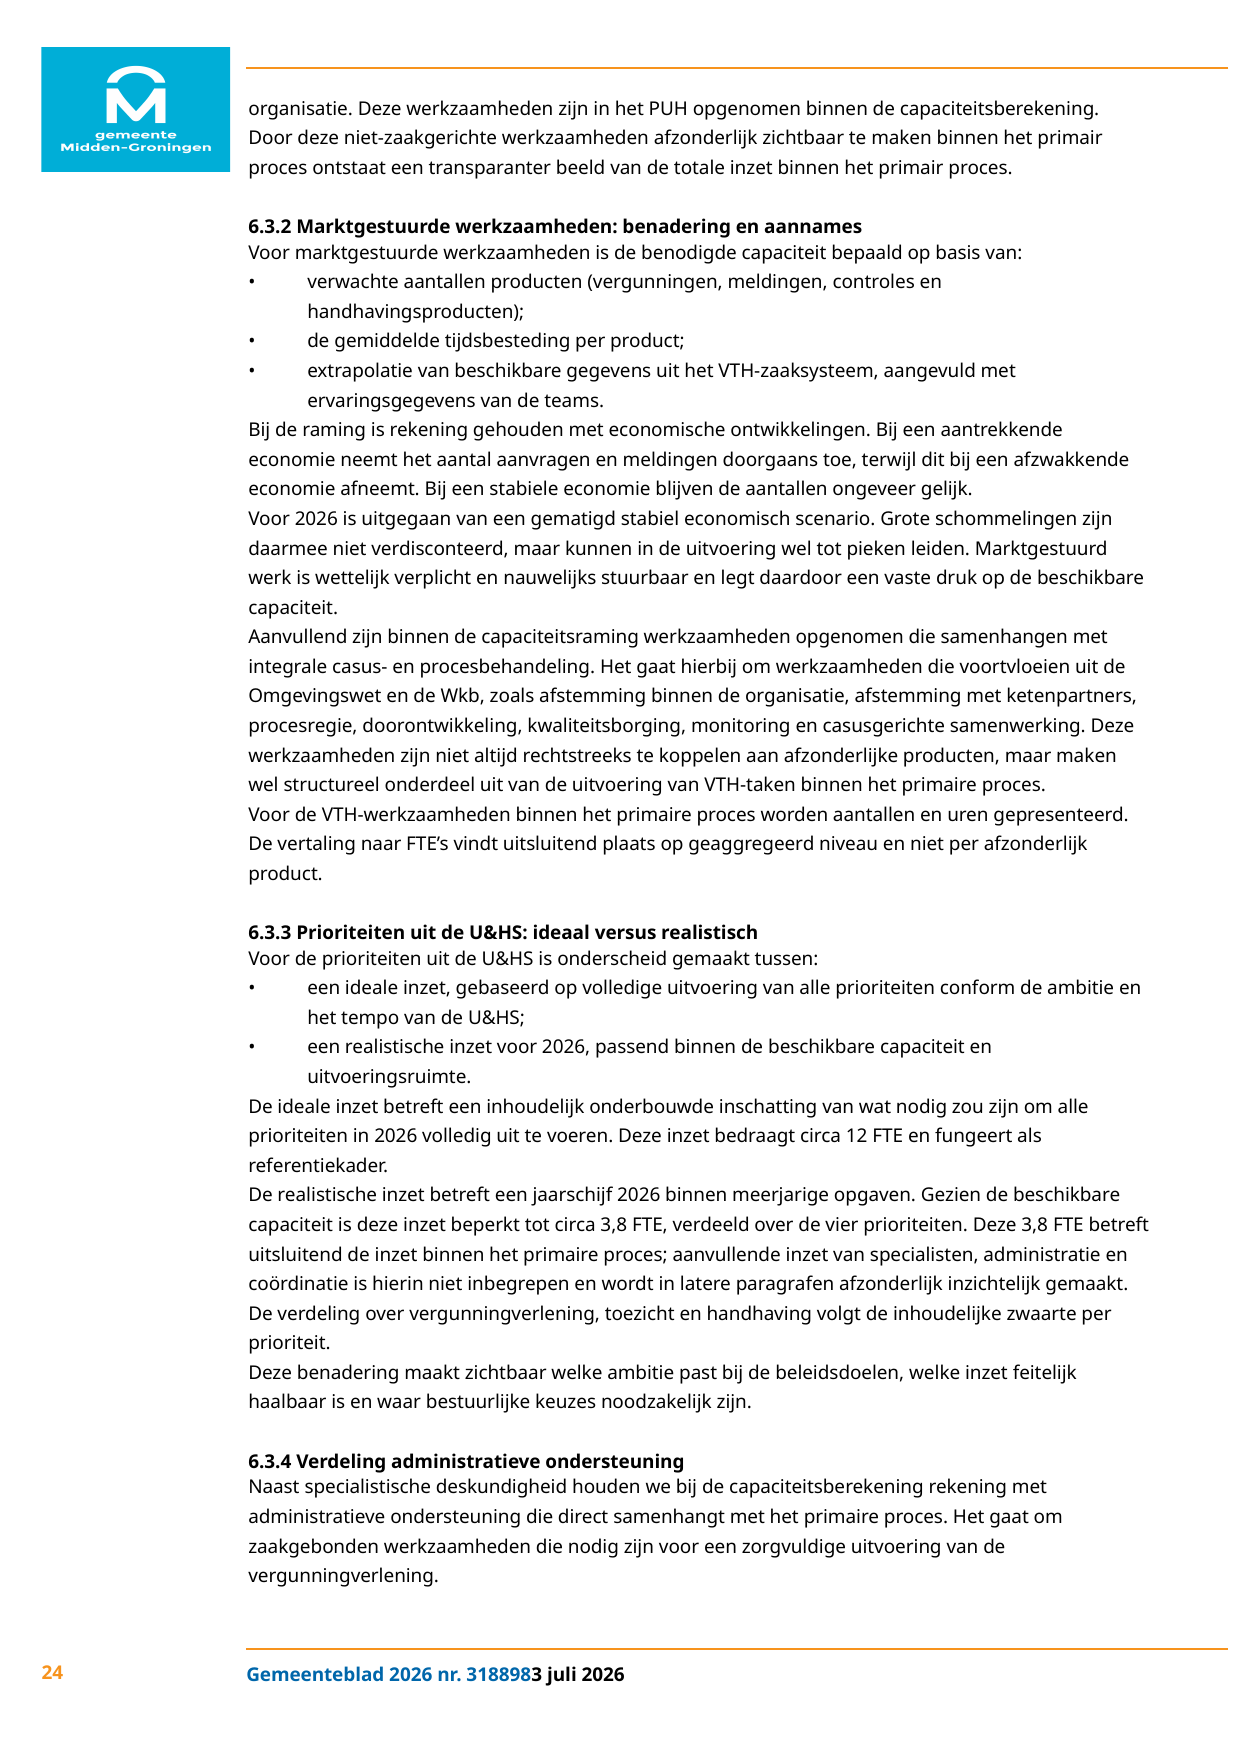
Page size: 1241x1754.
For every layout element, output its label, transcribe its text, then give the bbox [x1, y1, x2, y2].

text Voor 2026 is uitgegaan van een gematigd stabiel economisch scenario. Grote schommelingen zijn daarmee niet verdisconteerd, maar kunnen in de uitvoering wel tot pieken leiden. Marktgestuurd werk is wettelijk verplicht en nauwelijks stuurbaar en legt daardoor een vaste druk op de beschikbare capaciteit. [248, 505, 1152, 619]
text De realistische inzet betreft een jaarschijf 2026 binnen meerjarige opgaven. Gezien de beschikbare capaciteit is deze inzet beperkt tot circa 3,8 FTE, verdeeld over de vier prioriteiten. Deze 3,8 FTE betreft uitsluitend de inzet binnen het primaire proces; aanvullende inzet van specialisten, administratie en coördinatie is hierin niet inbegrepen en wordt in latere paragrafen afzonderlijk inzichtelijk gemaakt. [248, 1182, 1152, 1296]
list extrapolatie van beschikbare gegevens uit het VTH-zaaksysteem, aangevuld met ervaringsgegevens van de teams. [248, 357, 1152, 412]
list de gemiddelde tijdsbesteding per product; [248, 328, 1152, 353]
text Bij de raming is rekening gehouden met economische ontwikkelingen. Bij een aantrekkende economie neemt het aantal aanvragen en meldingen doorgaans toe, terwijl dit bij een afzwakkende economie afneemt. Bij een stabiele economie blijven de aantallen ongeveer gelijk. [248, 416, 1152, 501]
text Voor de prioriteiten uit de U&HS is onderscheid gemaakt tussen: [248, 945, 1152, 971]
list verwachte aantallen producten (vergunningen, meldingen, controles en handhavingsproducten); [248, 268, 1152, 324]
text Voor marktgestuurde werkzaamheden is de benodigde capaciteit bepaald op basis van: [248, 239, 1152, 264]
text Voor de VTH-werkzaamheden binnen het primaire proces worden aantallen en uren gepresenteerd. De vertaling naar FTE’s vindt uitsluitend plaats op geaggregeerd niveau en niet per afzonderlijk product. [248, 801, 1152, 886]
picture [107, 89, 165, 122]
text 6.3.2 Marktgestuurde werkzaamheden: benadering en aannames [248, 213, 1152, 239]
picture [184, 146, 190, 153]
text Naast specialistische deskundigheid houden we bij de capaciteitsberekening rekening met administratieve ondersteuning die direct samenhangt met het primaire proces. Het gaat om zaakgebonden werkzaamheden die nodig zijn voor een zorgvuldige uitvoering van de vergunningverlening. [248, 1474, 1152, 1588]
text 6.3.3 Prioriteiten uit de U&HS: ideaal versus realistisch [248, 919, 1152, 945]
picture [108, 66, 164, 82]
list een ideale inzet, gebaseerd op volledige uitvoering van alle prioriteiten conform de ambitie en het tempo van de U&HS; [248, 974, 1152, 1030]
text organisatie. Deze werkzaamheden zijn in het PUH opgenomen binnen de capaciteitsberekening. [248, 95, 1152, 121]
text De verdeling over vergunningverlening, toezicht en handhaving volgt de inhoudelijke zwaarte per prioriteit. [248, 1300, 1152, 1355]
text 6.3.4 Verdeling administratieve ondersteuning [248, 1448, 1152, 1474]
text Door deze niet-zaakgerichte werkzaamheden afzonderlijk zichtbaar te maken binnen het primair proces ontstaat een transparanter beeld van de totale inzet binnen het primair proces. [248, 124, 1152, 180]
list een realistische inzet voor 2026, passend binnen de beschikbare capaciteit en uitvoeringsruimte. [248, 1034, 1152, 1089]
text Aanvullend zijn binnen de capaciteitsraming werkzaamheden opgenomen die samenhangen met integrale casus- en procesbehandeling. Het gaat hierbij om werkzaamheden die voortvloeien uit de Omgevingswet en de Wkb, zoals afstemming binnen de organisatie, afstemming met ketenpartners, procesregie, doorontwikkeling, kwaliteitsborging, monitoring en casusgerichte samenwerking. Deze werkzaamheden zijn niet altijd rechtstreeks te koppelen aan afzonderlijke producten, maar maken wel structureel onderdeel uit van de uitvoering van VTH-taken binnen het primaire proces. [248, 623, 1152, 797]
text Deze benadering maakt zichtbaar welke ambitie past bij de beleidsdoelen, welke inzet feitelijk haalbaar is en waar bestuurlijke keuzes noodzakelijk zijn. [248, 1359, 1152, 1414]
text De ideale inzet betreft een inhoudelijk onderbouwde inschatting van wat nodig zou zijn om alle prioriteiten in 2026 volledig uit te voeren. Deze inzet bedraagt circa 12 FTE en fungeert als referentiekader. [248, 1093, 1152, 1178]
